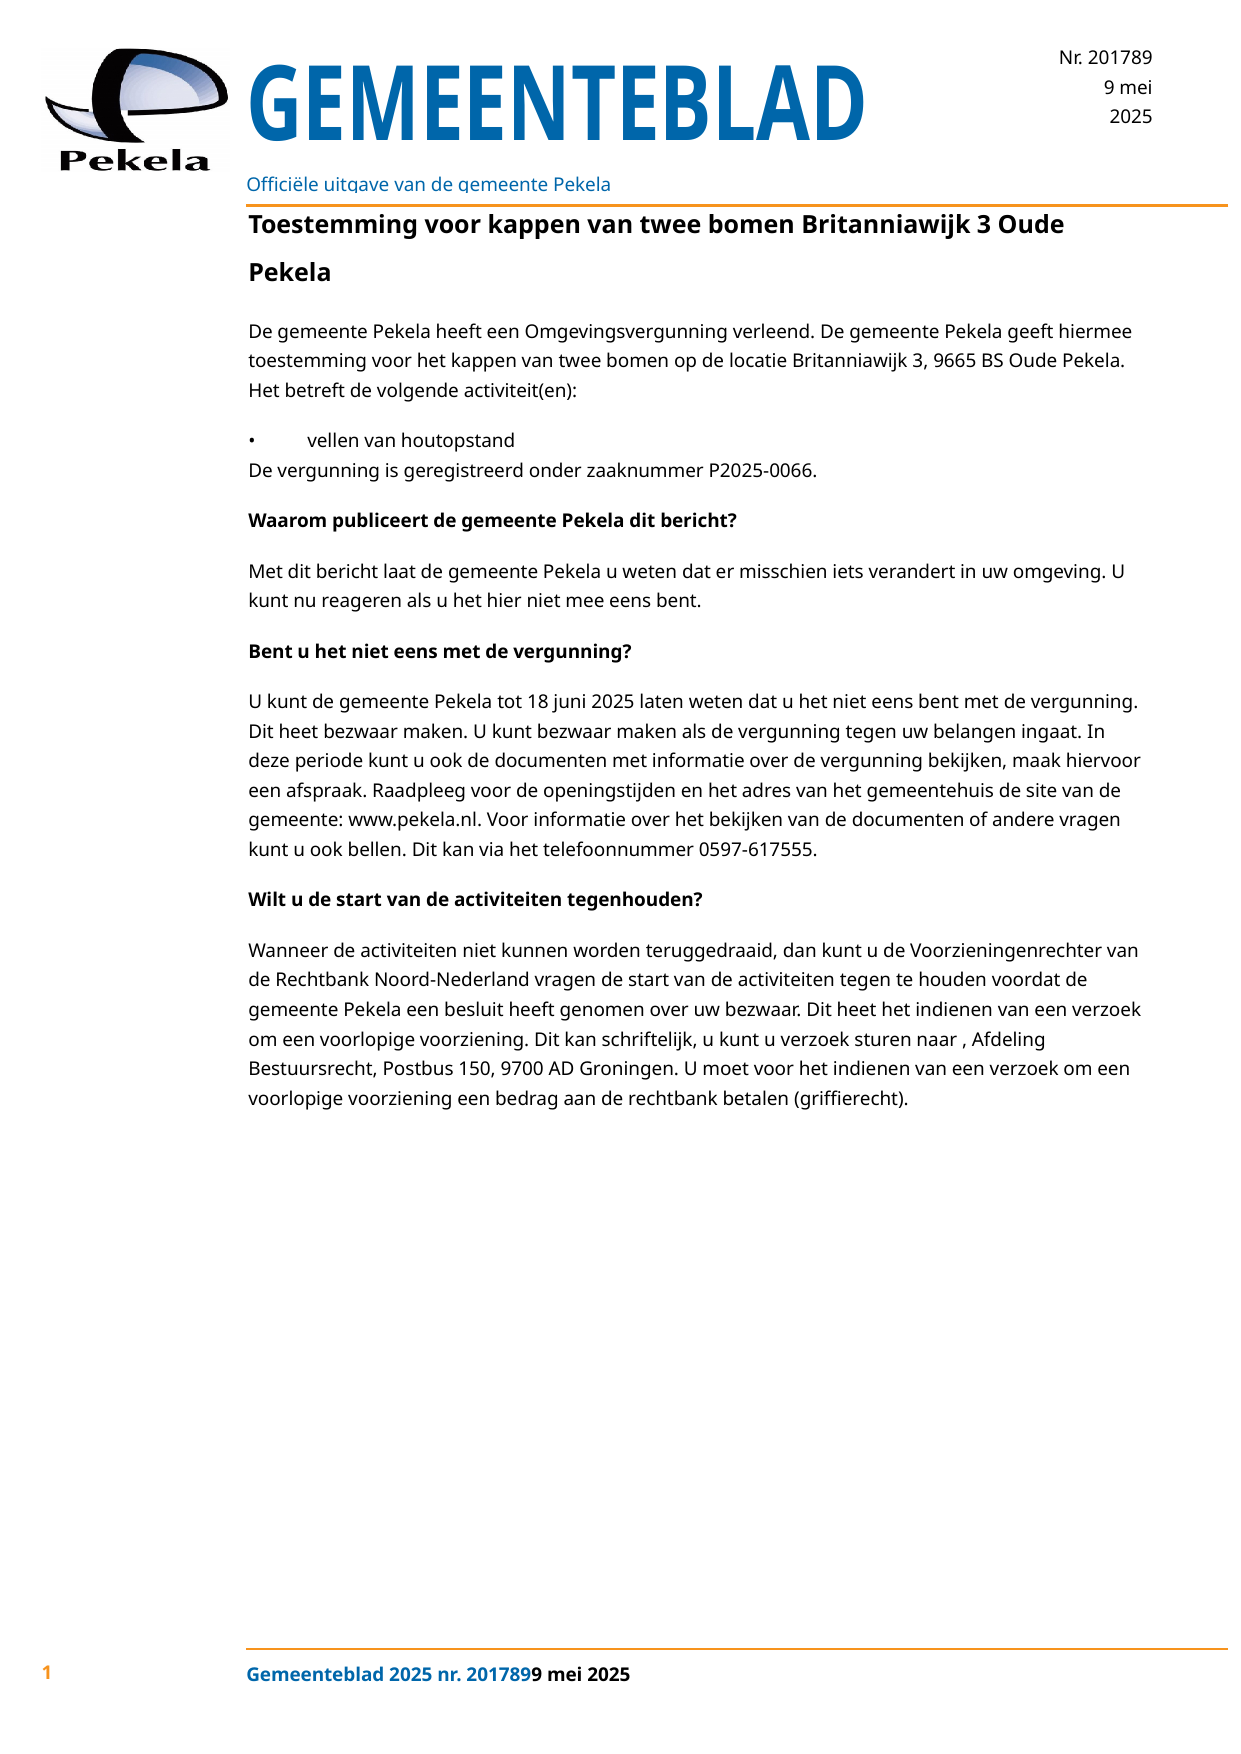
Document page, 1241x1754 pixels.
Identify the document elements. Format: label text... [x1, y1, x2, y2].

text U kunt de gemeente Pekela tot 18 juni 2025 laten weten dat u het niet eens bent met de vergunning. Dit heet bezwaar maken. U kunt bezwaar maken als de vergunning tegen uw belangen ingaat. In deze periode kunt u ook de documenten met informatie over de vergunning bekijken, maak hiervoor een afspraak. Raadpleeg voor de openingstijden en het adres van het gemeentehuis de site van de gemeente: www.pekela.nl. Voor informatie over het bekijken van de documenten of andere vragen kunt u ook bellen. Dit kan via het telefoonnummer 0597-617555. [248, 688, 1152, 862]
text Waarom publiceert de gemeente Pekela dit bericht? [248, 507, 1152, 533]
text Toestemming voor kappen van twee bomen Britanniawijk 3 Oude Pekela [248, 207, 1152, 288]
text Met dit bericht laat de gemeente Pekela u weten dat er misschien iets verandert in uw omgeving. U kunt nu reageren als u het hier niet mee eens bent. [248, 558, 1152, 613]
text De vergunning is geregistreerd onder zaaknummer P2025-0066. [248, 457, 1152, 483]
picture [41, 47, 231, 172]
text Wanneer de activiteiten niet kunnen worden teruggedraaid, dan kunt u de Voorzieningenrechter van de Rechtbank Noord-Nederland vragen de start van de activiteiten tegen te houden voordat de gemeente Pekela een besluit heeft genomen over uw bezwaar. Dit heet het indienen van een verzoek om een voorlopige voorziening. Dit kan schriftelijk, u kunt u verzoek sturen naar , Afdeling Bestuursrecht, Postbus 150, 9700 AD Groningen. U moet voor het indienen van een verzoek om een voorlopige voorziening een bedrag aan de rechtbank betalen (griffierecht). [248, 937, 1152, 1111]
text De gemeente Pekela heeft een Omgevingsvergunning verleend. De gemeente Pekela geeft hiermee toestemming voor het kappen van twee bomen op de locatie Britanniawijk 3, 9665 BS Oude Pekela. Het betreft de volgende activiteit(en): [248, 318, 1152, 403]
text Wilt u de start van de activiteiten tegenhouden? [248, 887, 1152, 912]
text Bent u het niet eens met de vergunning? [248, 638, 1152, 664]
list vellen van houtopstand [248, 427, 1152, 453]
